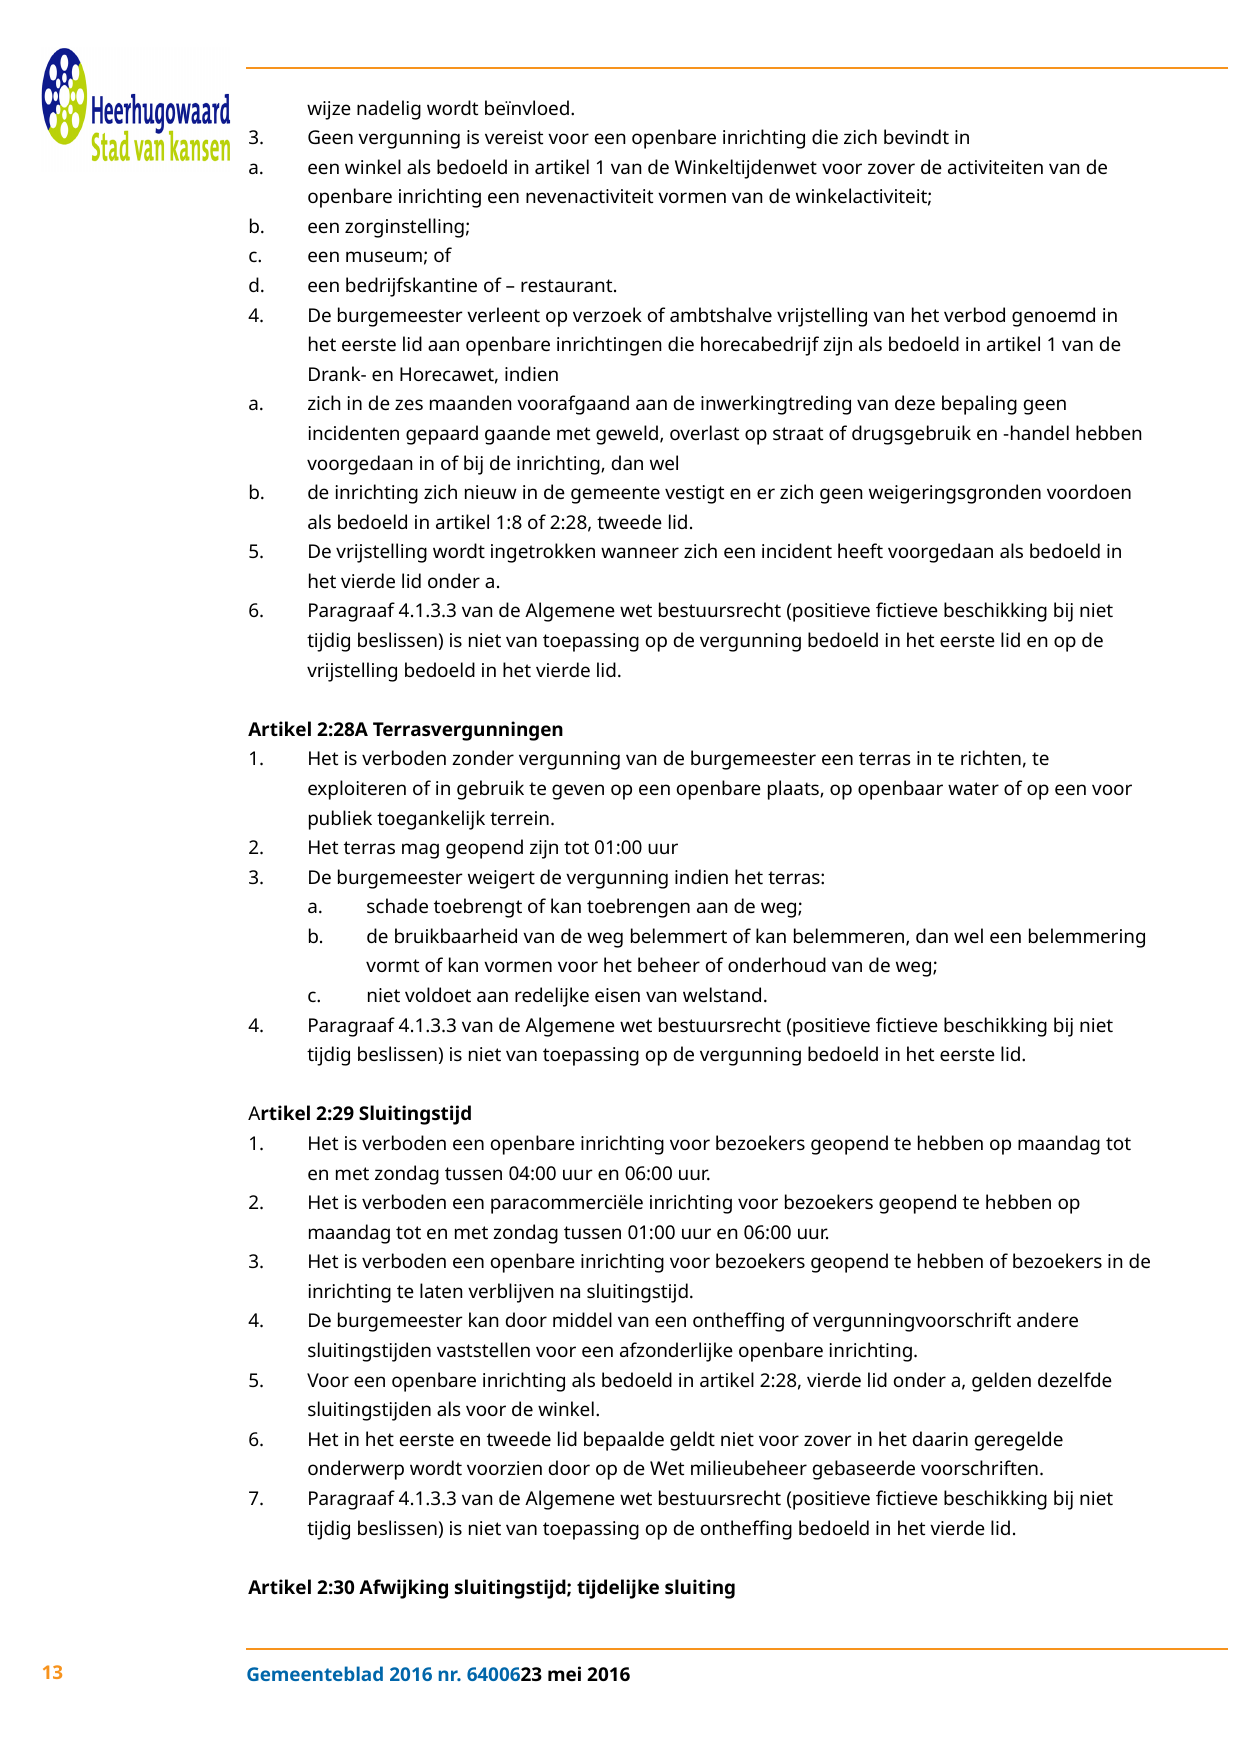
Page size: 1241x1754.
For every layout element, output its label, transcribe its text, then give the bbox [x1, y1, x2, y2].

list een zorginstelling; [248, 213, 1152, 239]
list wijze nadelig wordt beïnvloed. [248, 95, 1152, 121]
list niet voldoet aan redelijke eisen van welstand. [307, 982, 1152, 1008]
list Het is verboden een openbare inrichting voor bezoekers geopend te hebben op maandag tot en met zondag tussen 04:00 uur en 06:00 uur. [248, 1130, 1152, 1186]
list een bedrijfskantine of – restaurant. [248, 272, 1152, 298]
list Het is verboden een openbare inrichting voor bezoekers geopend te hebben of bezoekers in de inrichting te laten verblijven na sluitingstijd. [248, 1248, 1152, 1304]
list een museum; of [248, 243, 1152, 268]
text Artikel 2:29 Sluitingstijd [248, 1101, 1152, 1126]
list De burgemeester weigert de vergunning indien het terras: [248, 864, 1152, 890]
list Voor een openbare inrichting als bedoeld in artikel 2:28, vierde lid onder a, gelden dezelfde sluitingstijden als voor de winkel. [248, 1367, 1152, 1422]
list Paragraaf 4.1.3.3 van de Algemene wet bestuursrecht (positieve fictieve beschikking bij niet tijdig beslissen) is niet van toepassing op de ontheffing bedoeld in het vierde lid. [248, 1485, 1152, 1541]
text Artikel 2:30 Afwijking sluitingstijd; tijdelijke sluiting [248, 1574, 1152, 1600]
list De vrijstelling wordt ingetrokken wanneer zich een incident heeft voorgedaan als bedoeld in het vierde lid onder a. [248, 538, 1152, 594]
picture [41, 47, 231, 172]
list een winkel als bedoeld in artikel 1 van de Winkeltijdenwet voor zover de activiteiten van de openbare inrichting een nevenactiviteit vormen van de winkelactiviteit; [248, 154, 1152, 209]
list De burgemeester verleent op verzoek of ambtshalve vrijstelling van het verbod genoemd in het eerste lid aan openbare inrichtingen die horecabedrijf zijn als bedoeld in artikel 1 van de Drank- en Horecawet, indien [248, 302, 1152, 387]
list Het is verboden een paracommerciële inrichting voor bezoekers geopend te hebben op maandag tot en met zondag tussen 01:00 uur en 06:00 uur. [248, 1189, 1152, 1245]
text Artikel 2:28A Terrasvergunningen [248, 716, 1152, 742]
list Geen vergunning is vereist voor een openbare inrichting die zich bevindt in [248, 124, 1152, 150]
list zich in de zes maanden voorafgaand aan de inwerkingtreding van deze bepaling geen incidenten gepaard gaande met geweld, overlast op straat of drugsgebruik en -handel hebben voorgedaan in of bij de inrichting, dan wel [248, 391, 1152, 476]
list de bruikbaarheid van de weg belemmert of kan belemmeren, dan wel een belemmering vormt of kan vormen voor het beheer of onderhoud van de weg; [307, 923, 1152, 978]
list schade toebrengt of kan toebrengen aan de weg; [307, 893, 1152, 919]
list de inrichting zich nieuw in de gemeente vestigt en er zich geen weigeringsgronden voordoen als bedoeld in artikel 1:8 of 2:28, tweede lid. [248, 479, 1152, 535]
list Paragraaf 4.1.3.3 van de Algemene wet bestuursrecht (positieve fictieve beschikking bij niet tijdig beslissen) is niet van toepassing op de vergunning bedoeld in het eerste lid en op de vrijstelling bedoeld in het vierde lid. [248, 598, 1152, 683]
list Het in het eerste en tweede lid bepaalde geldt niet voor zover in het daarin geregelde onderwerp wordt voorzien door op de Wet milieubeheer gebaseerde voorschriften. [248, 1426, 1152, 1481]
list De burgemeester kan door middel van een ontheffing of vergunningvoorschrift andere sluitingstijden vaststellen voor een afzonderlijke openbare inrichting. [248, 1308, 1152, 1363]
list Paragraaf 4.1.3.3 van de Algemene wet bestuursrecht (positieve fictieve beschikking bij niet tijdig beslissen) is niet van toepassing op de vergunning bedoeld in het eerste lid. [248, 1012, 1152, 1067]
list Het is verboden zonder vergunning van de burgemeester een terras in te richten, te exploiteren of in gebruik te geven op een openbare plaats, op openbaar water of op een voor publiek toegankelijk terrein. [248, 746, 1152, 831]
list Het terras mag geopend zijn tot 01:00 uur [248, 834, 1152, 860]
